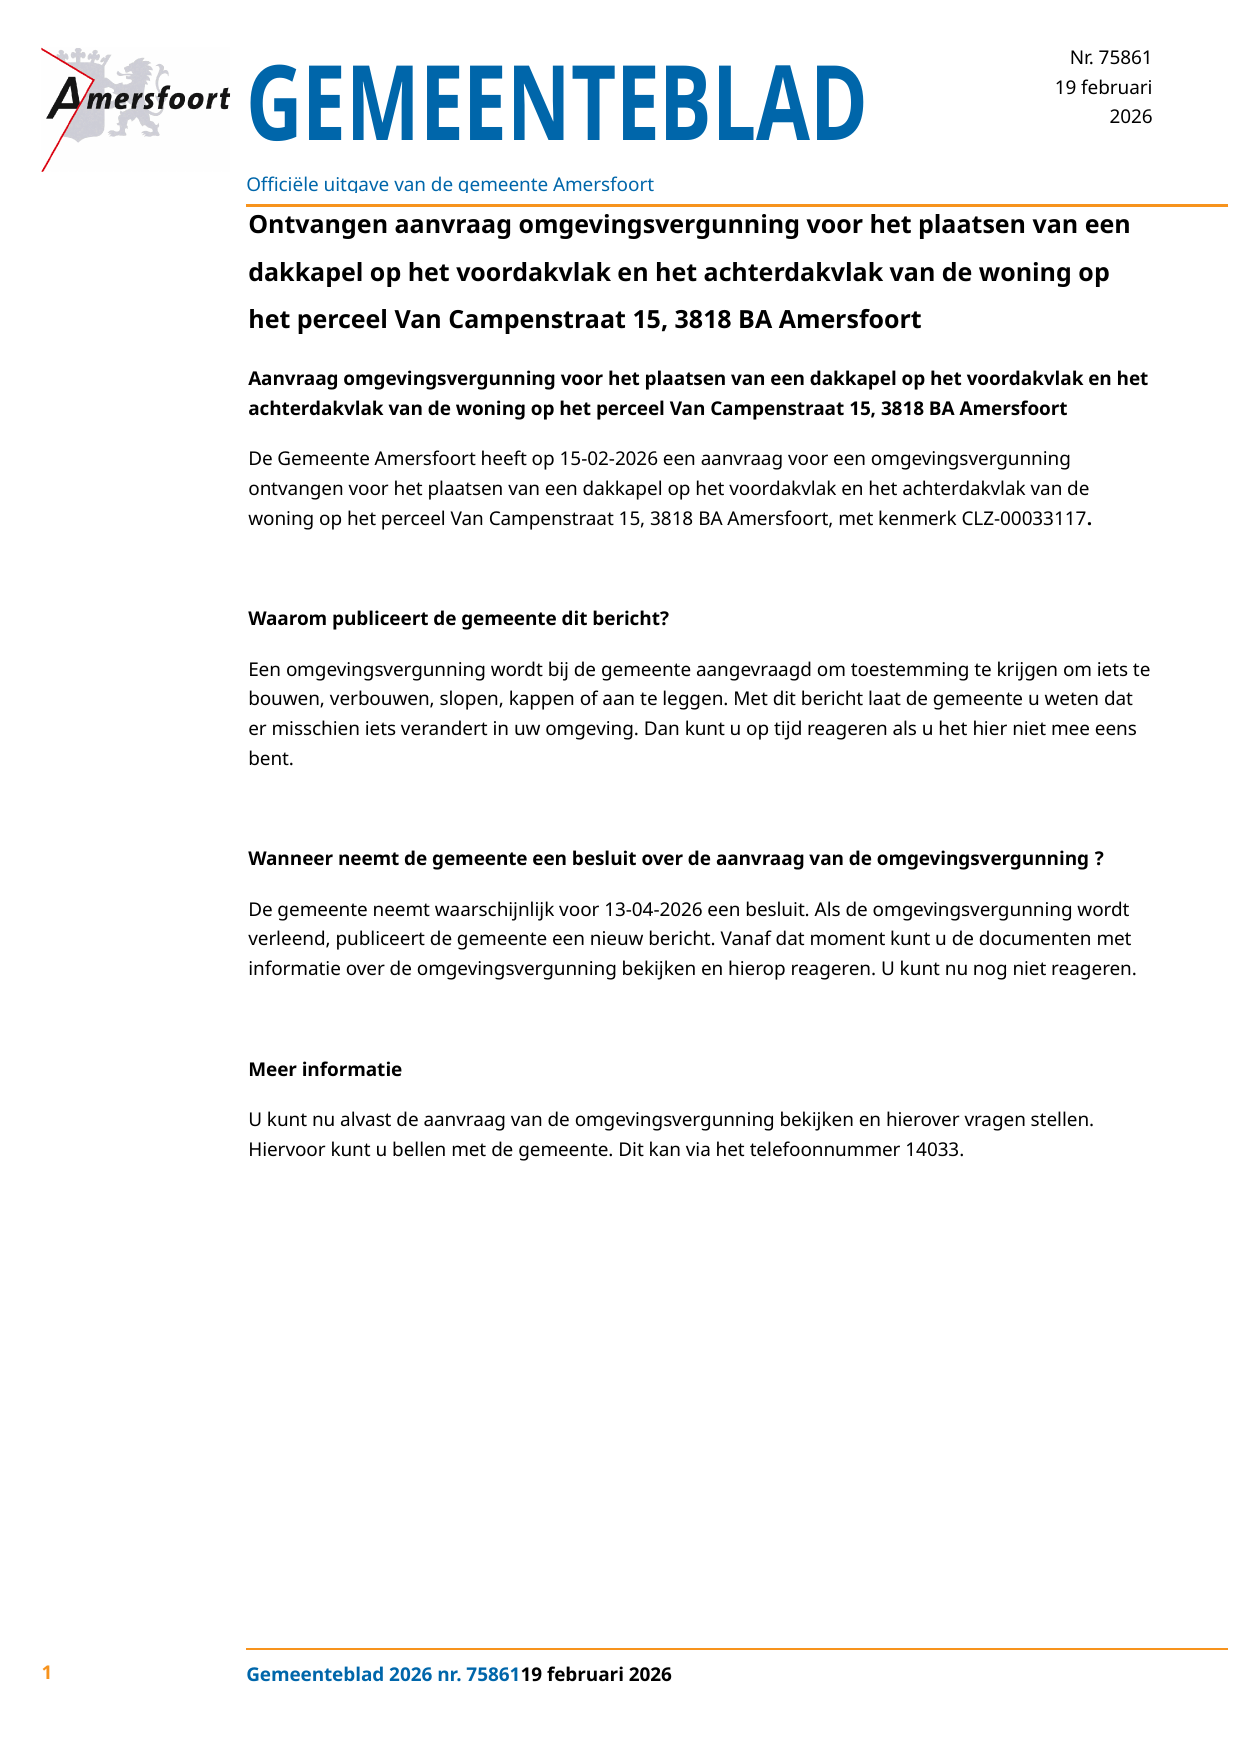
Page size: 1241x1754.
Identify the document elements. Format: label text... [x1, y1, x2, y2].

text Aanvraag omgevingsvergunning voor het plaatsen van een dakkapel op het voordakvlak en het achterdakvlak van de woning op het perceel Van Campenstraat 15, 3818 BA Amersfoort [248, 366, 1152, 421]
text De Gemeente Amersfoort heeft op 15-02-2026 een aanvraag voor een omgevingsvergunning ontvangen voor het plaatsen van een dakkapel op het voordakvlak en het achterdakvlak van de woning op het perceel Van Campenstraat 15, 3818 BA Amersfoort, met kenmerk CLZ-00033117. [248, 446, 1152, 530]
picture [41, 47, 231, 172]
text Waarom publiceert de gemeente dit bericht? [248, 606, 1152, 631]
text Ontvangen aanvraag omgevingsvergunning voor het plaatsen van een dakkapel op het voordakvlak en het achterdakvlak van de woning op het perceel Van Campenstraat 15, 3818 BA Amersfoort [248, 207, 1152, 336]
text Een omgevingsvergunning wordt bij de gemeente aangevraagd om toestemming te krijgen om iets te bouwen, verbouwen, slopen, kappen of aan te leggen. Met dit bericht laat de gemeente u weten dat er misschien iets verandert in uw omgeving. Dan kunt u op tijd reageren als u het hier niet mee eens bent. [248, 656, 1152, 770]
text De gemeente neemt waarschijnlijk voor 13-04-2026 een besluit. Als de omgevingsvergunning wordt verleend, publiceert de gemeente een nieuw bericht. Vanaf dat moment kunt u de documenten met informatie over de omgevingsvergunning bekijken en hierop reageren. U kunt nu nog niet reageren. [248, 896, 1152, 981]
text Meer informatie [248, 1056, 1152, 1082]
text Wanneer neemt de gemeente een besluit over de aanvraag van de omgevingsvergunning ? [248, 846, 1152, 871]
text U kunt nu alvast de aanvraag van de omgevingsvergunning bekijken en hierover vragen stellen. Hiervoor kunt u bellen met de gemeente. Dit kan via het telefoonnummer 14033. [248, 1106, 1152, 1162]
